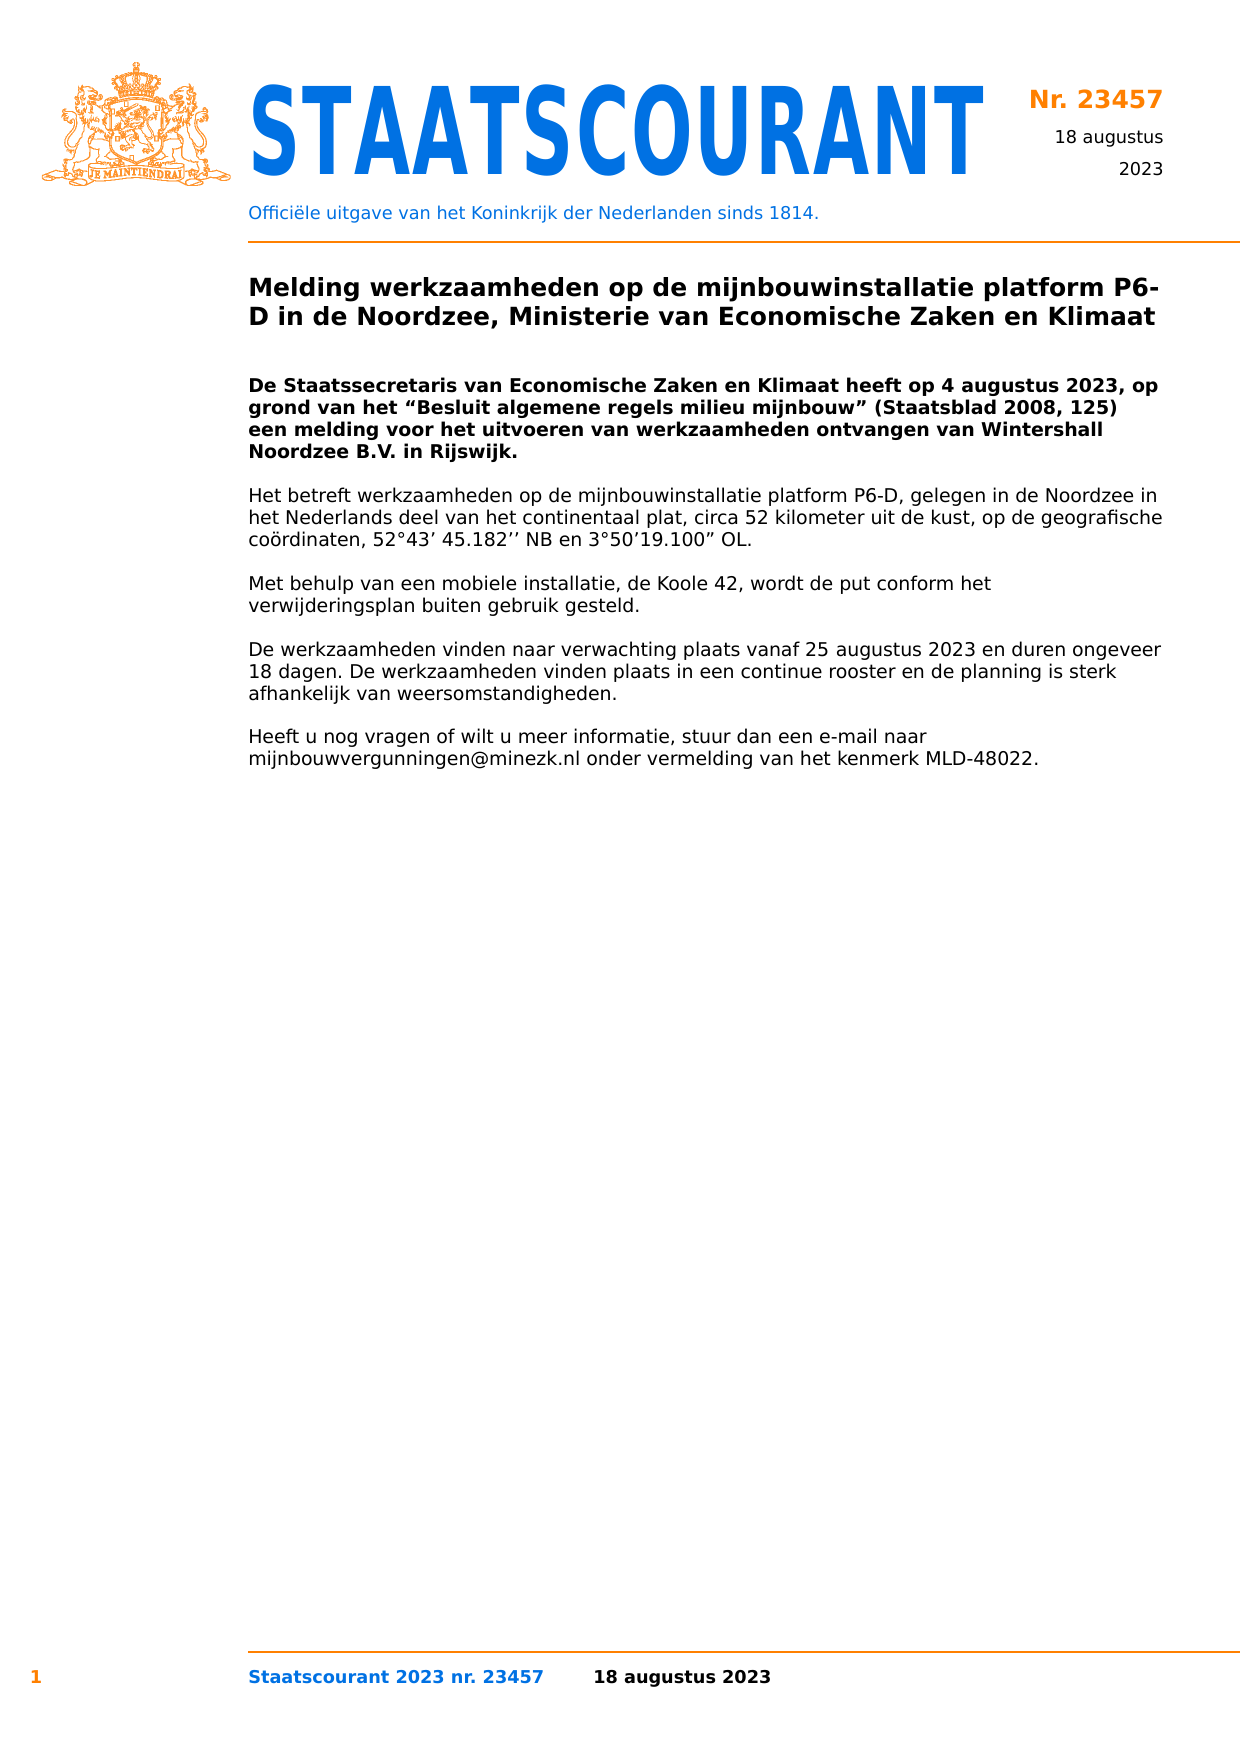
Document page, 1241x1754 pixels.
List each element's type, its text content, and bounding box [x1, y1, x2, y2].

text De werkzaamheden vinden naar verwachting plaats vanaf 25 augustus 2023 en duren ongeveer 18 dagen. De werkzaamheden vinden plaats in een continue rooster en de planning is sterk afhankelijk van weersomstandigheden. [248, 638, 1163, 704]
text Met behulp van een mobiele installatie, de Koole 42, wordt de put conform het verwijderingsplan buiten gebruik gesteld. [248, 573, 1163, 617]
text Heeft u nog vragen of wilt u meer informatie, stuur dan een e-mail naar mijnbouwvergunningen@minezk.nl onder vermelding van het kenmerk MLD-48022. [248, 726, 1163, 770]
table_cell Officiële uitgave van het Koninkrijk der Nederlanden sinds 1814. [248, 203, 1240, 241]
text De Staatssecretaris van Economische Zaken en Klimaat heeft op 4 augustus 2023, op grond van het “Besluit algemene regels milieu mijnbouw” (Staatsblad 2008, 125) een melding voor het uitvoeren van werkzaamheden ontvangen van Wintershall Noordzee B.V. in Rijswijk. [248, 375, 1163, 463]
text Het betreft werkzaamheden op de mijnbouwinstallatie platform P6-D, gelegen in de Noordzee in het Nederlands deel van het continentaal plat, circa 52 kilometer uit de kust, op de geografische coördinaten, 52°43’ 45.182’’ NB en 3°50’19.100” OL. [248, 485, 1163, 551]
subtitle Melding werkzaamheden op de mijnbouwinstallatie platform P6-D in de Noordzee, Ministerie van Economische Zaken en Klimaat [248, 273, 1163, 331]
table_cell 18 augustus [998, 121, 1240, 153]
table_cell 2023 [998, 153, 1240, 203]
table_header STAATSCOURANT [248, 62, 998, 203]
table_header [25, 62, 248, 241]
picture [41, 62, 231, 186]
table_header Nr. 23457 [998, 62, 1240, 121]
